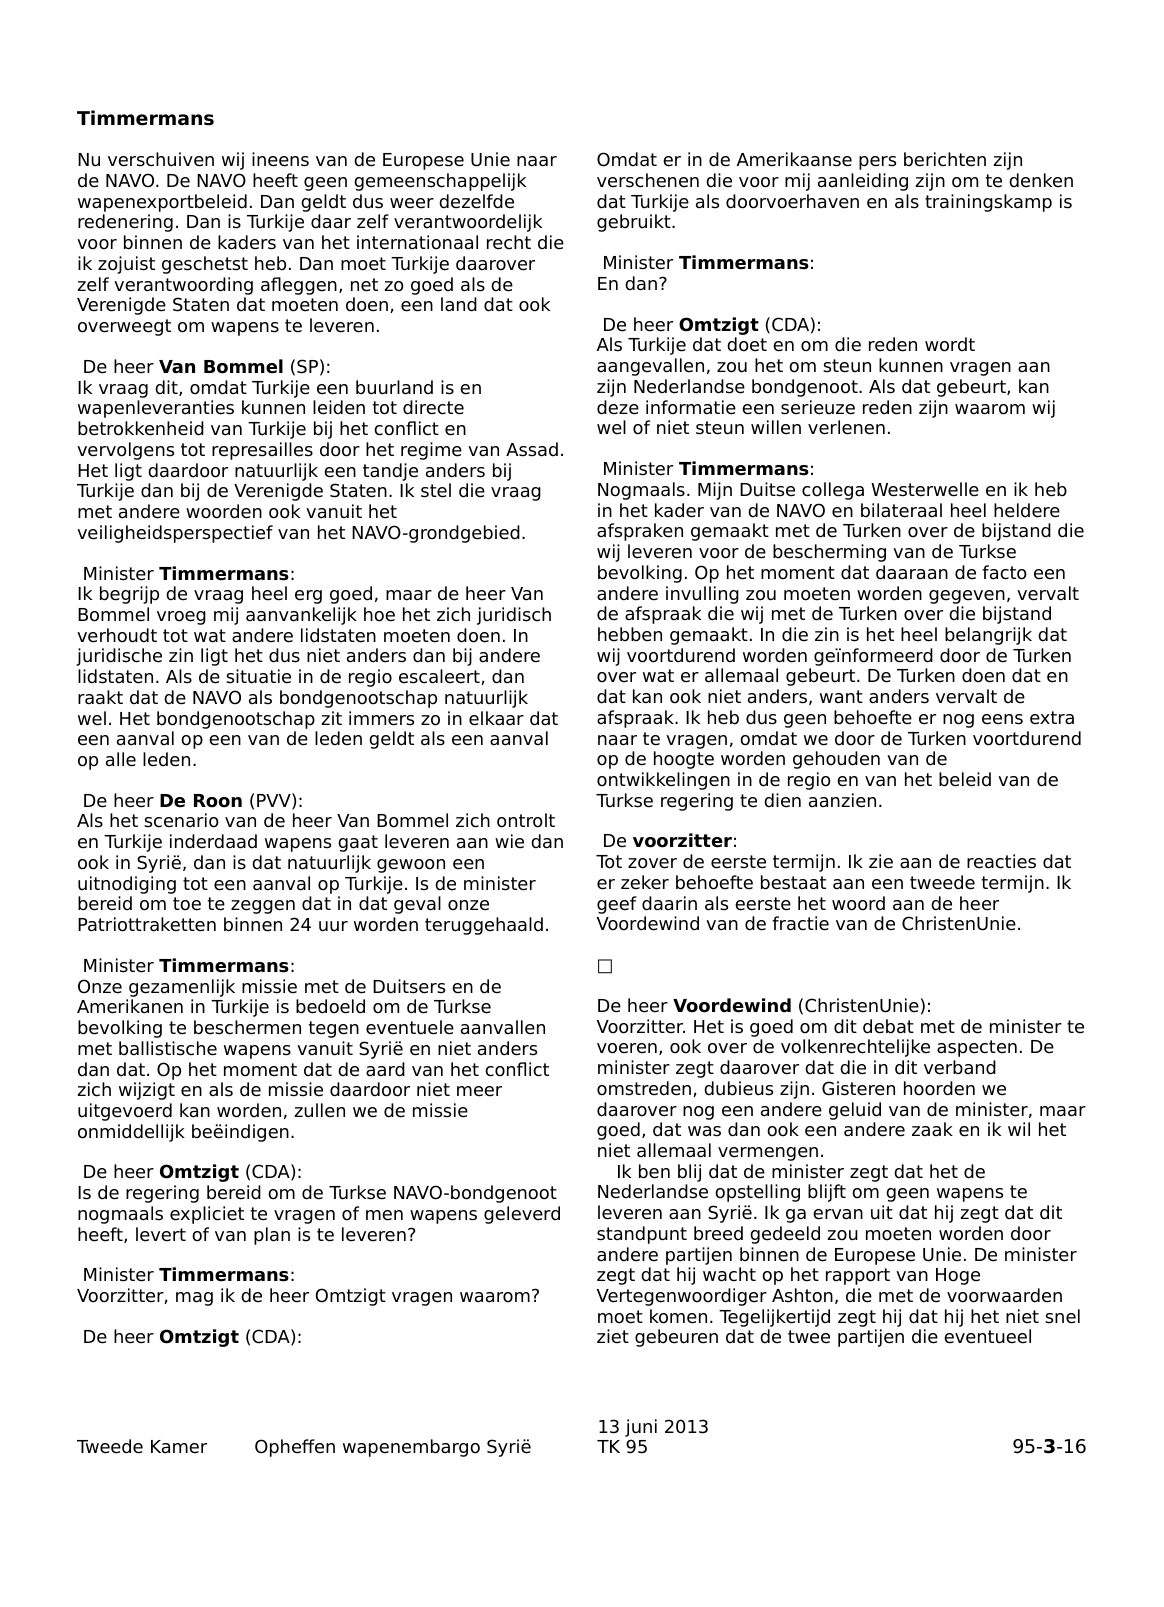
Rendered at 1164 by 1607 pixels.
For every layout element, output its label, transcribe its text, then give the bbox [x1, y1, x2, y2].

text De heer De Roon (PVV): [77, 791, 567, 811]
text De voorzitter: [596, 831, 1087, 852]
text Minister Timmermans: [596, 253, 1087, 274]
text Is de regering bereid om de Turkse NAVO-bondgenoot nogmaals expliciet te vragen of men wapens geleverd heeft, levert of van plan is te leveren? [77, 1183, 567, 1245]
text Tot zover de eerste termijn. Ik zie aan de reacties dat er zeker behoefte bestaat aan een tweede termijn. Ik geef daarin als eerste het woord aan de heer Voordewind van de fractie van de ChristenUnie. [596, 852, 1087, 935]
text De heer Omtzigt (CDA): [77, 1162, 567, 1183]
text Voorzitter. Het is goed om dit debat met de minister te voeren, ook over de volkenrechtelijke aspecten. De minister zegt daarover dat die in dit verband omstreden, dubieus zijn. Gisteren hoorden we daarover nog een andere geluid van de minister, maar goed, dat was dan ook een andere zaak en ik wil het niet allemaal vermengen. [596, 1016, 1087, 1162]
text De heer Omtzigt (CDA): [77, 1327, 567, 1347]
text Ik ben blij dat de minister zegt dat het de Nederlandse opstelling blijft om geen wapens te leveren aan Syrië. Ik ga ervan uit dat hij zegt dat dit standpunt breed gedeeld zou moeten worden door andere partijen binnen de Europese Unie. De minister zegt dat hij wacht op het rapport van Hoge Vertegenwoordiger Ashton, die met de voorwaarden moet komen. Tegelijkertijd zegt hij dat hij het niet snel ziet gebeuren dat de twee partijen die eventueel [596, 1162, 1087, 1348]
text Nogmaals. Mijn Duitse collega Westerwelle en ik heb in het kader van de NAVO en bilateraal heel heldere afspraken gemaakt met de Turken over de bijstand die wij leveren voor de bescherming van de Turkse bevolking. Op het moment dat daaraan de facto een andere invulling zou moeten worden gegeven, vervalt de afspraak die wij met de Turken over die bijstand hebben gemaakt. In die zin is het heel belangrijk dat wij voortdurend worden geïnformeerd door de Turken over wat er allemaal gebeurt. De Turken doen dat en dat kan ook niet anders, want anders vervalt de afspraak. Ik heb dus geen behoefte er nog eens extra naar te vragen, omdat we door de Turken voortdurend op de hoogte worden gehouden van de ontwikkelingen in de regio en van het beleid van de Turkse regering te dien aanzien. [596, 480, 1087, 811]
text □ [596, 955, 1087, 976]
text De heer Van Bommel (SP): [77, 357, 567, 377]
text Omdat er in de Amerikaanse pers berichten zijn verschenen die voor mij aanleiding zijn om te denken dat Turkije als doorvoerhaven en als trainingskamp is gebruikt. [596, 150, 1087, 233]
text Ik vraag dit, omdat Turkije een buurland is en wapenleveranties kunnen leiden tot directe betrokkenheid van Turkije bij het conflict en vervolgens tot represailles door het regime van Assad. Het ligt daardoor natuurlijk een tandje anders bij Turkije dan bij de Verenigde Staten. Ik stel die vraag met andere woorden ook vanuit het veiligheidsperspectief van het NAVO-grondgebied. [77, 377, 567, 543]
text Voorzitter, mag ik de heer Omtzigt vragen waarom? [77, 1286, 567, 1307]
text Als het scenario van de heer Van Bommel zich ontrolt en Turkije inderdaad wapens gaat leveren aan wie dan ook in Syrië, dan is dat natuurlijk gewoon een uitnodiging tot een aanval op Turkije. Is de minister bereid om toe te zeggen dat in dat geval onze Patriottraketten binnen 24 uur worden teruggehaald. [77, 811, 567, 936]
text En dan? [596, 274, 1087, 294]
text Minister Timmermans: [77, 956, 567, 976]
text Als Turkije dat doet en om die reden wordt aangevallen, zou het om steun kunnen vragen aan zijn Nederlandse bondgenoot. Als dat gebeurt, kan deze informatie een serieuze reden zijn waarom wij wel of niet steun willen verlenen. [596, 335, 1087, 439]
text Nu verschuiven wij ineens van de Europese Unie naar de NAVO. De NAVO heeft geen gemeenschappelijk wapenexportbeleid. Dan geldt dus weer dezelfde redenering. Dan is Turkije daar zelf verantwoordelijk voor binnen de kaders van het internationaal recht die ik zojuist geschetst heb. Dan moet Turkije daarover zelf verantwoording afleggen, net zo goed als de Verenigde Staten dat moeten doen, een land dat ook overweegt om wapens te leveren. [77, 150, 567, 337]
text Minister Timmermans: [596, 459, 1087, 480]
text Minister Timmermans: [77, 563, 567, 584]
text De heer Omtzigt (CDA): [596, 314, 1087, 335]
text Onze gezamenlijk missie met de Duitsers en de Amerikanen in Turkije is bedoeld om de Turkse bevolking te beschermen tegen eventuele aanvallen met ballistische wapens vanuit Syrië en niet anders dan dat. Op het moment dat de aard van het conflict zich wijzigt en als de missie daardoor niet meer uitgevoerd kan worden, zullen we de missie onmiddellijk beëindigen. [77, 976, 567, 1142]
text Ik begrijp de vraag heel erg goed, maar de heer Van Bommel vroeg mij aanvankelijk hoe het zich juridisch verhoudt tot wat andere lidstaten moeten doen. In juridische zin ligt het dus niet anders dan bij andere lidstaten. Als de situatie in de regio escaleert, dan raakt dat de NAVO als bondgenootschap natuurlijk wel. Het bondgenootschap zit immers zo in elkaar dat een aanval op een van de leden geldt als een aanval op alle leden. [77, 584, 567, 771]
text De heer Voordewind (ChristenUnie): [596, 996, 1087, 1016]
text Minister Timmermans: [77, 1265, 567, 1286]
